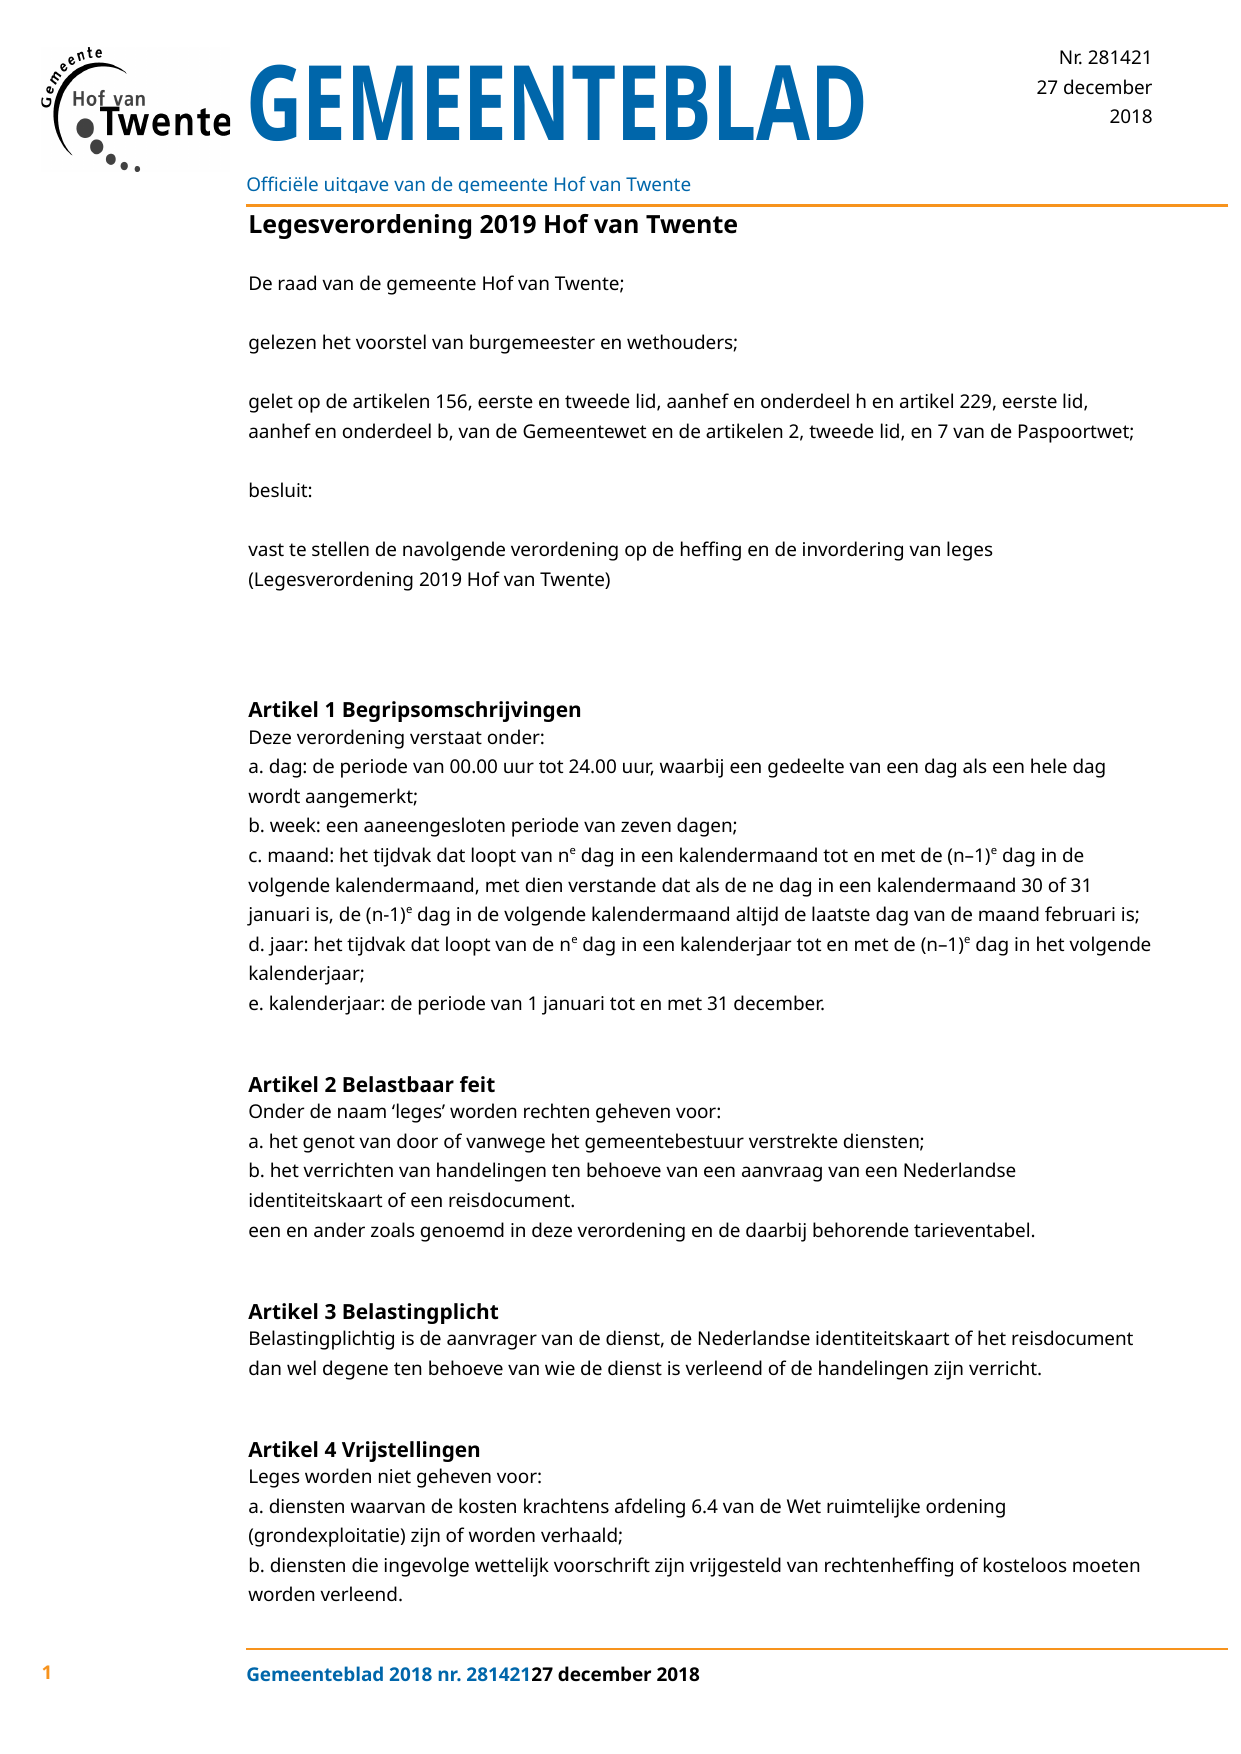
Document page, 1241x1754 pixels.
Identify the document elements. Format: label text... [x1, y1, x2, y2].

text b. het verrichten van handelingen ten behoeve van een aanvraag van een Nederlandse identiteitskaart of een reisdocument. [248, 1158, 1152, 1213]
text e. kalenderjaar: de periode van 1 januari tot en met 31 december. [248, 990, 1152, 1016]
text Artikel 1 Begripsomschrijvingen [248, 695, 1152, 724]
picture [41, 47, 231, 172]
text Belastingplichtig is de aanvrager van de dienst, de Nederlandse identiteitskaart of het reisdocument dan wel degene ten behoeve van wie de dienst is verleend of de handelingen zijn verricht. [248, 1325, 1152, 1381]
text b. week: een aaneengesloten periode van zeven dagen; [248, 813, 1152, 838]
text Artikel 3 Belastingplicht [248, 1297, 1152, 1325]
text een en ander zoals genoemd in deze verordening en de daarbij behorende tarieventabel. [248, 1217, 1152, 1243]
text besluit: [248, 477, 1152, 503]
text Artikel 2 Belastbaar feit [248, 1070, 1152, 1098]
text Onder de naam ‘leges’ worden rechten geheven voor: [248, 1098, 1152, 1124]
text Deze verordening verstaat onder: [248, 724, 1152, 749]
text gelet op de artikelen 156, eerste en tweede lid, aanhef en onderdeel h en artikel 229, eerste lid, aanhef en onderdeel b, van de Gemeentewet en de artikelen 2, tweede lid, en 7 van de Paspoortwet; [248, 389, 1152, 444]
text c. maand: het tijdvak dat loopt van ne dag in een kalendermaand tot en met de (n–1)e dag in de volgende kalendermaand, met dien verstande dat als de ne dag in een kalendermaand 30 of 31 januari is, de (n-1)e dag in de volgende kalendermaand altijd de laatste dag van de maand februari is; [248, 842, 1152, 927]
text Legesverordening 2019 Hof van Twente [248, 207, 1152, 241]
text d. jaar: het tijdvak dat loopt van de ne dag in een kalenderjaar tot en met de (n–1)e dag in het volgende kalenderjaar; [248, 931, 1152, 986]
text b. diensten die ingevolge wettelijk voorschrift zijn vrijgesteld van rechtenheffing of kosteloos moeten worden verleend. [248, 1552, 1152, 1607]
text a. dag: de periode van 00.00 uur tot 24.00 uur, waarbij een gedeelte van een dag als een hele dag wordt aangemerkt; [248, 753, 1152, 809]
text Leges worden niet geheven voor: [248, 1463, 1152, 1489]
text Artikel 4 Vrijstellingen [248, 1435, 1152, 1463]
text gelezen het voorstel van burgemeester en wethouders; [248, 329, 1152, 355]
text De raad van de gemeente Hof van Twente; [248, 270, 1152, 296]
text vast te stellen de navolgende verordening op de heffing en de invordering van leges (Legesverordening 2019 Hof van Twente) [248, 537, 1152, 592]
text a. diensten waarvan de kosten krachtens afdeling 6.4 van de Wet ruimtelijke ordening (grondexploitatie) zijn of worden verhaald; [248, 1493, 1152, 1548]
text a. het genot van door of vanwege het gemeentebestuur verstrekte diensten; [248, 1128, 1152, 1154]
